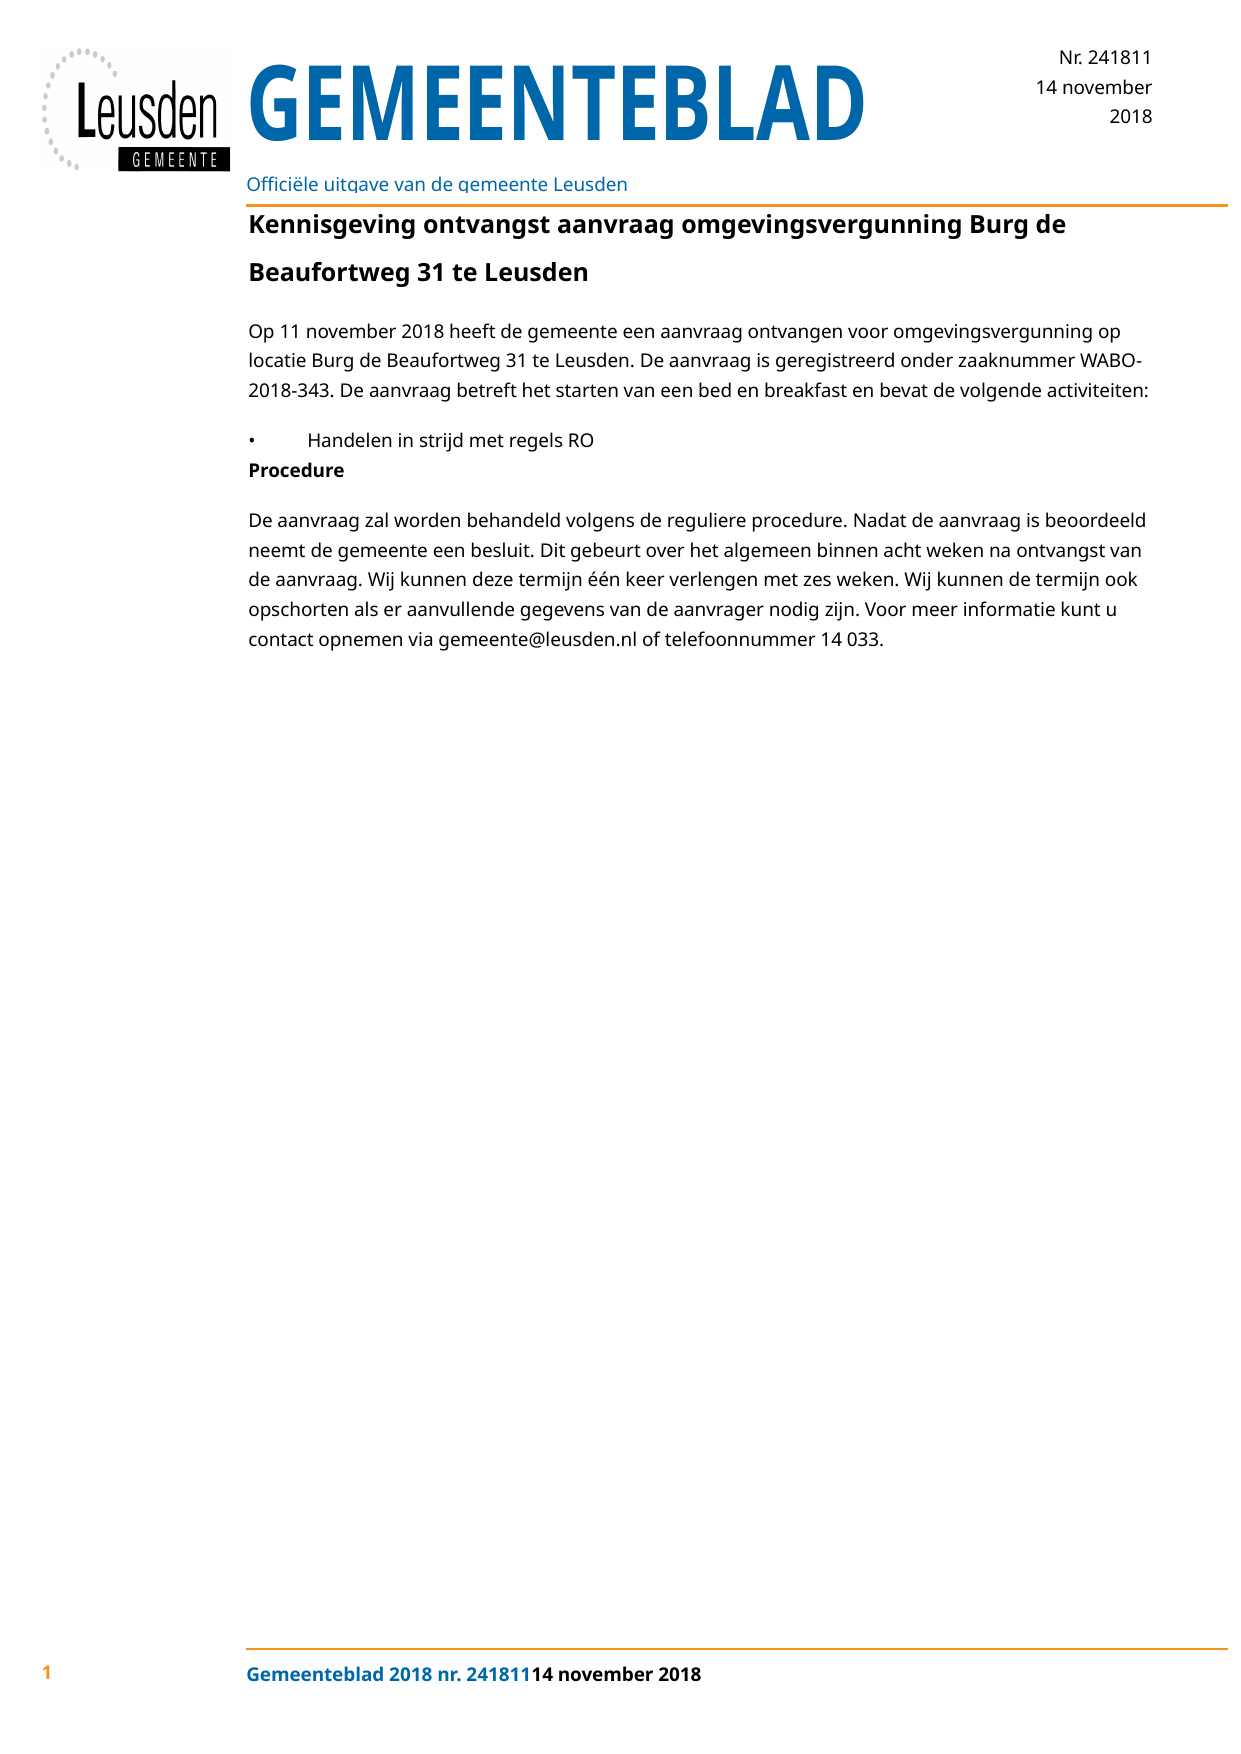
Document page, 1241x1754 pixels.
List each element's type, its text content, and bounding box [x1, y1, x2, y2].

text De aanvraag zal worden behandeld volgens de reguliere procedure. Nadat de aanvraag is beoordeeld neemt de gemeente een besluit. Dit gebeurt over het algemeen binnen acht weken na ontvangst van de aanvraag. Wij kunnen deze termijn één keer verlengen met zes weken. Wij kunnen de termijn ook opschorten als er aanvullende gegevens van de aanvrager nodig zijn. Voor meer informatie kunt u contact opnemen via gemeente@leusden.nl of telefoonnummer 14 033. [248, 507, 1152, 652]
picture [41, 47, 231, 172]
text Procedure [248, 457, 1152, 483]
list Handelen in strijd met regels RO [248, 427, 1152, 453]
text Op 11 november 2018 heeft de gemeente een aanvraag ontvangen voor omgevingsvergunning op locatie Burg de Beaufortweg 31 te Leusden. De aanvraag is geregistreerd onder zaaknummer WABO-2018-343. De aanvraag betreft het starten van een bed en breakfast en bevat de volgende activiteiten: [248, 318, 1152, 403]
text Kennisgeving ontvangst aanvraag omgevingsvergunning Burg de Beaufortweg 31 te Leusden [248, 207, 1152, 288]
